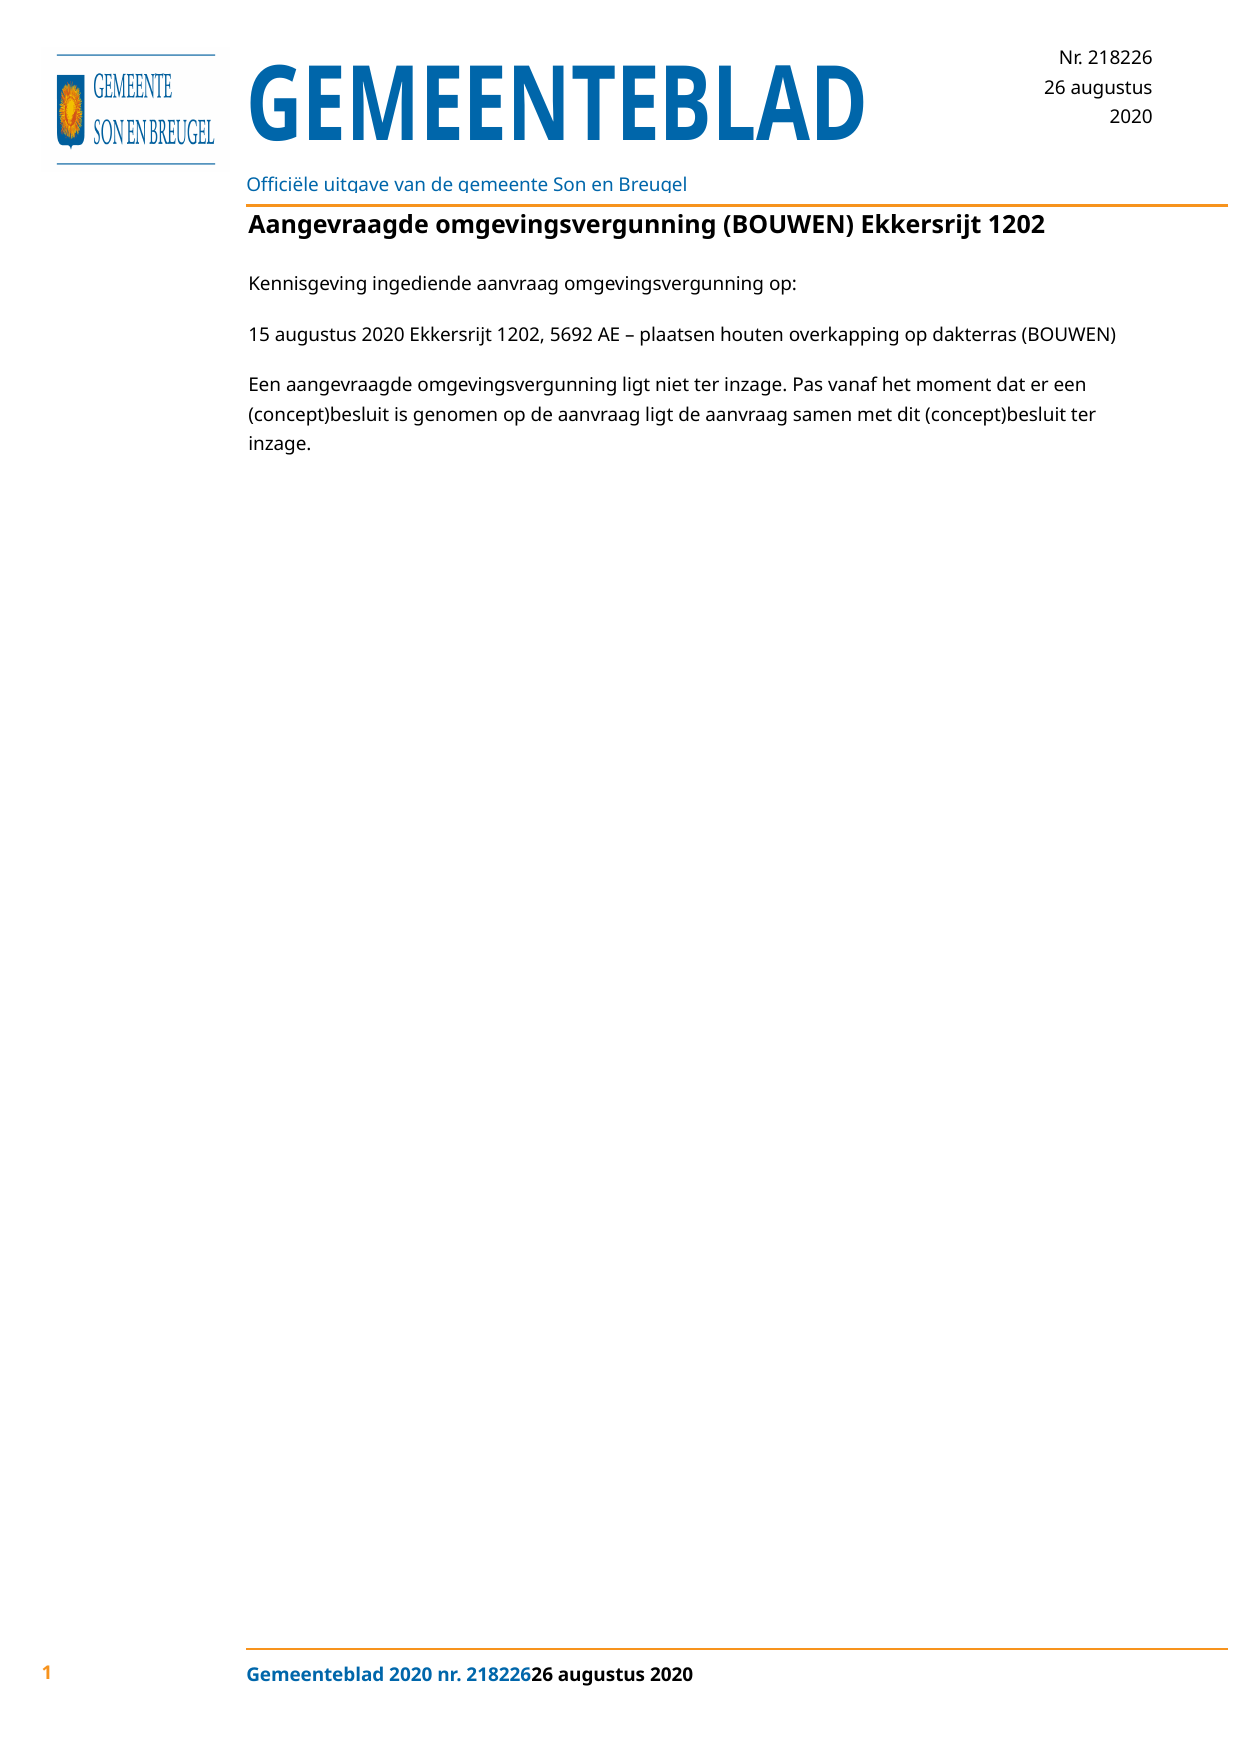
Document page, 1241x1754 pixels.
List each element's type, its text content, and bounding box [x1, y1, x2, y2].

picture [41, 47, 231, 172]
text 15 augustus 2020 Ekkersrijt 1202, 5692 AE – plaatsen houten overkapping op dakterras (BOUWEN) [248, 321, 1152, 346]
text Een aangevraagde omgevingsvergunning ligt niet ter inzage. Pas vanaf het moment dat er een (concept)besluit is genomen op de aanvraag ligt de aanvraag samen met dit (concept)besluit ter inzage. [248, 371, 1152, 456]
text Kennisgeving ingediende aanvraag omgevingsvergunning op: [248, 270, 1152, 296]
text Aangevraagde omgevingsvergunning (BOUWEN) Ekkersrijt 1202 [248, 207, 1152, 241]
